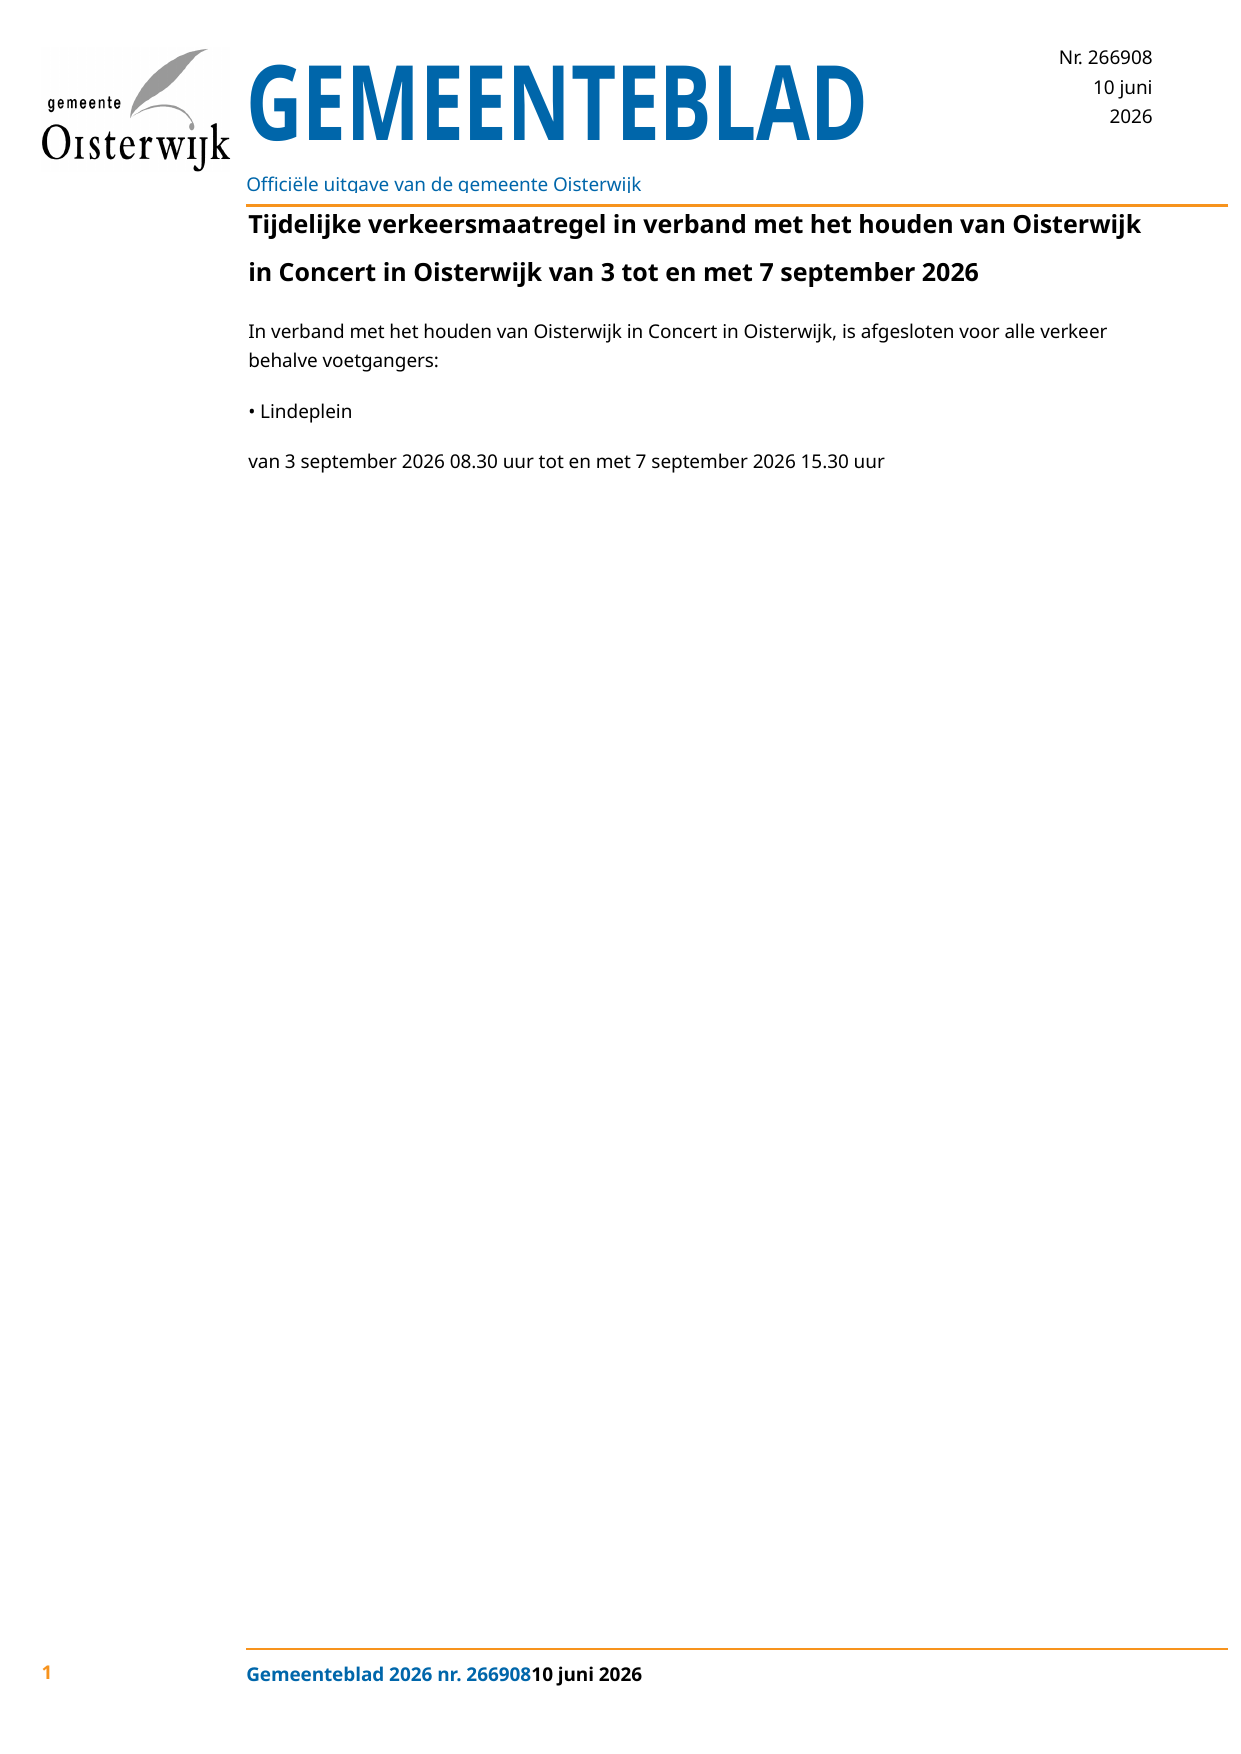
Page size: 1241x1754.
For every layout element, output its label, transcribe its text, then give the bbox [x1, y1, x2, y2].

text Tijdelijke verkeersmaatregel in verband met het houden van Oisterwijk in Concert in Oisterwijk van 3 tot en met 7 september 2026 [248, 207, 1152, 288]
text • Lindeplein [248, 398, 1152, 424]
text In verband met het houden van Oisterwijk in Concert in Oisterwijk, is afgesloten voor alle verkeer behalve voetgangers: [248, 318, 1152, 373]
picture [41, 47, 231, 172]
text van 3 september 2026 08.30 uur tot en met 7 september 2026 15.30 uur [248, 448, 1152, 474]
